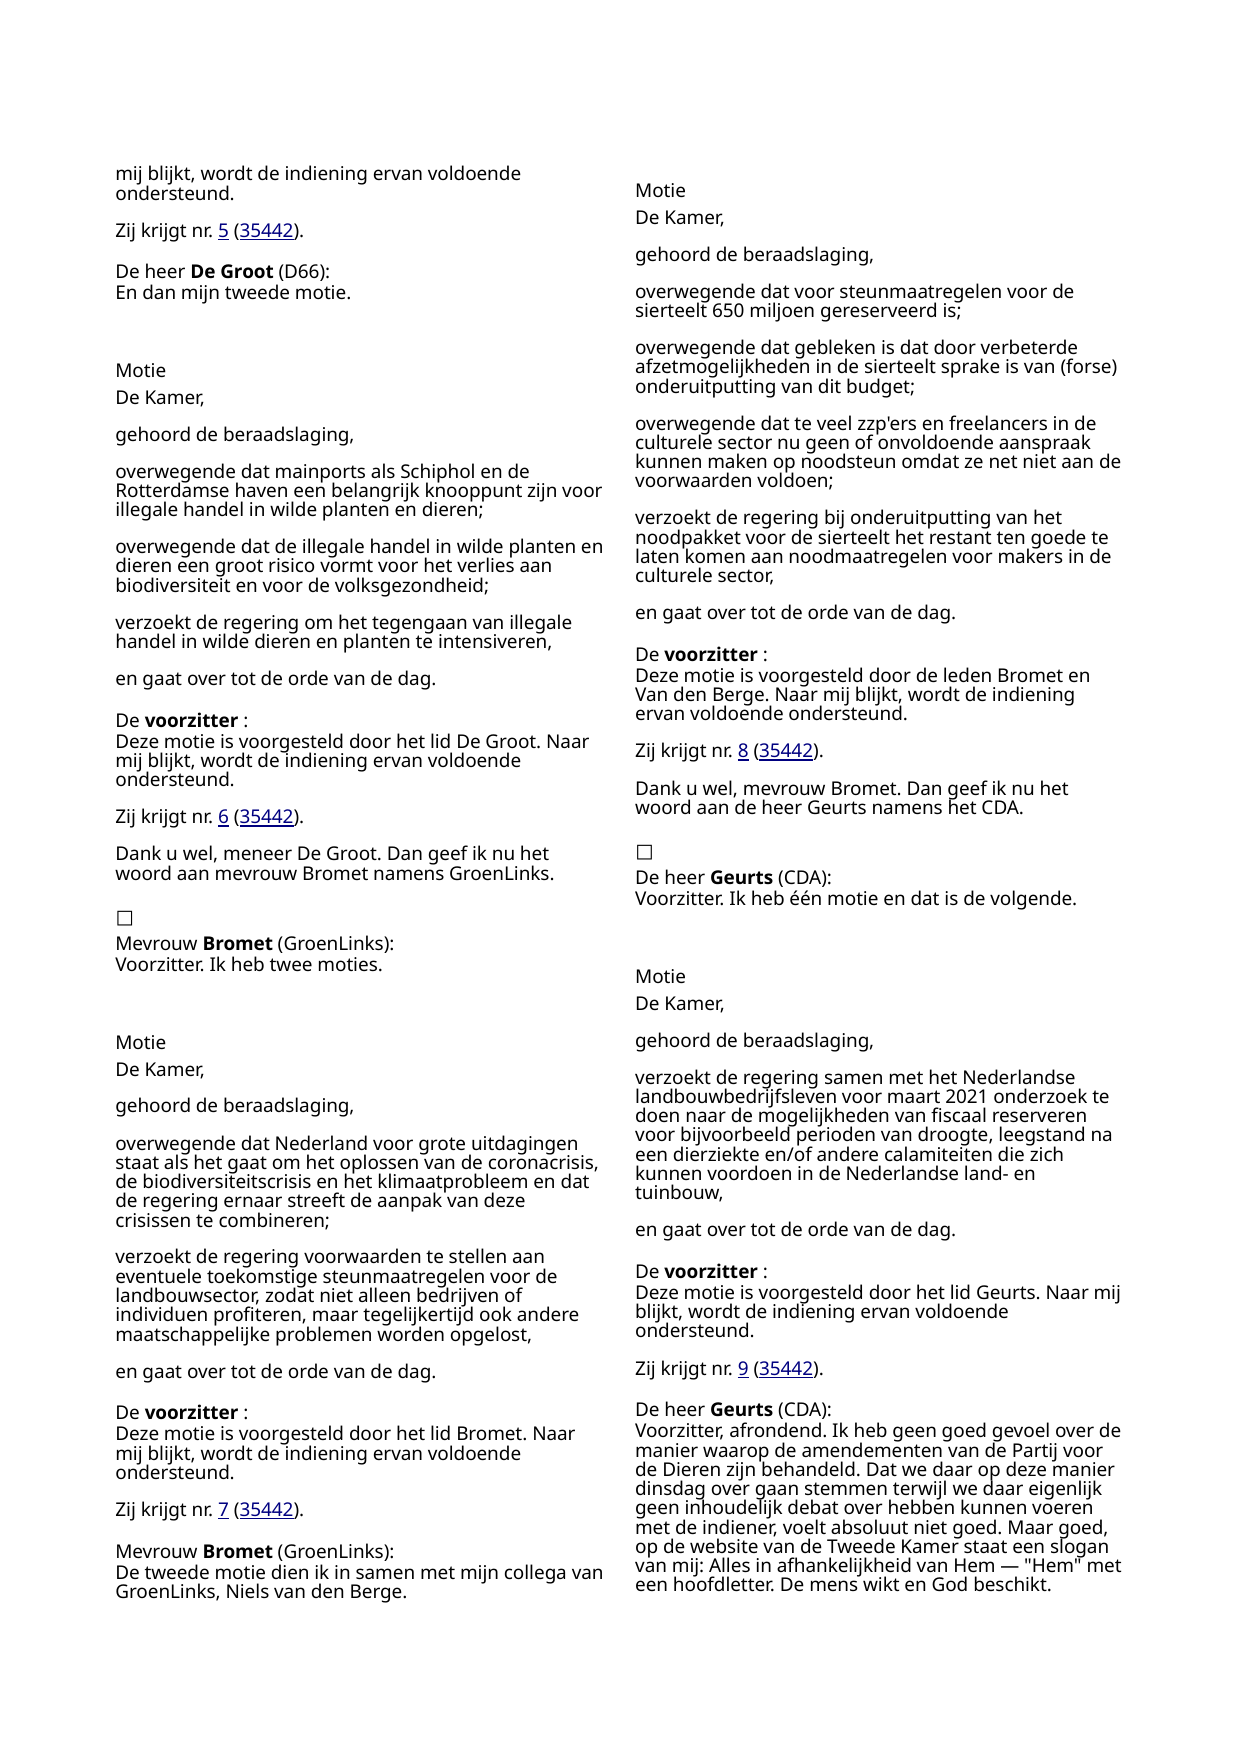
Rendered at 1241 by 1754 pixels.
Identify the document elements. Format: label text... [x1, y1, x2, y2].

text Deze motie is voorgesteld door het lid Bromet. Naar mij blijkt, wordt de indiening ervan voldoende ondersteund. [115, 1425, 605, 1483]
text verzoekt de regering voorwaarden te stellen aan eventuele toekomstige steunmaatregelen voor de landbouwsector, zodat niet alleen bedrijven of individuen profiteren, maar tegelijkertijd ook andere maatschappelijke problemen worden opgelost, [115, 1248, 605, 1345]
text Mevrouw Bromet (GroenLinks): [115, 1538, 605, 1564]
text Motie [635, 963, 1125, 989]
text Motie [635, 177, 1125, 203]
text gehoord de beraadslaging, [635, 1032, 1125, 1051]
text Dank u wel, meneer De Groot. Dan geef ik nu het woord aan mevrouw Bromet namens GroenLinks. [115, 845, 605, 884]
text mij blijkt, wordt de indiening ervan voldoende ondersteund. [115, 165, 605, 204]
text gehoord de beraadslaging, [115, 1097, 605, 1117]
text overwegende dat mainports als Schiphol en de Rotterdamse haven een belangrijk knooppunt zijn voor illegale handel in wilde planten en dieren; [115, 463, 605, 521]
text overwegende dat Nederland voor grote uitdagingen staat als het gaat om het oplossen van de coronacrisis, de biodiversiteitscrisis en het klimaatprobleem en dat de regering ernaar streeft de aanpak van deze crisissen te combineren; [115, 1134, 605, 1231]
text De tweede motie dien ik in samen met mijn collega van GroenLinks, Niels van den Berge. [115, 1564, 605, 1602]
text De heer Geurts (CDA): [635, 864, 1125, 890]
text Voorzitter. Ik heb twee moties. [115, 956, 605, 975]
text en gaat over tot de orde van de dag. [635, 1221, 1125, 1241]
text De Kamer, [115, 389, 605, 408]
text Zij krijgt nr. 5 (35442). [115, 222, 605, 241]
text Deze motie is voorgesteld door het lid Geurts. Naar mij blijkt, wordt de indiening ervan voldoende ondersteund. [635, 1284, 1125, 1342]
text Dank u wel, mevrouw Bromet. Dan geef ik nu het woord aan de heer Geurts namens het CDA. [635, 779, 1125, 818]
text De Kamer, [635, 209, 1125, 228]
text verzoekt de regering bij onderuitputting van het noodpakket voor de sierteelt het restant ten goede te laten komen aan noodmaatregelen voor makers in de culturele sector, [635, 509, 1125, 586]
text verzoekt de regering om het tegengaan van illegale handel in wilde dieren en planten te intensiveren, [115, 614, 605, 652]
text Deze motie is voorgesteld door het lid De Groot. Naar mij blijkt, wordt de indiening ervan voldoende ondersteund. [115, 733, 605, 791]
text De voorzitter : [115, 707, 605, 733]
text De heer De Groot (D66): [115, 259, 605, 284]
text overwegende dat te veel zzp'ers en freelancers in de culturele sector nu geen of onvoldoende aanspraak kunnen maken op noodsteun omdat ze net niet aan de voorwaarden voldoen; [635, 414, 1125, 492]
text De voorzitter : [115, 1399, 605, 1425]
text En dan mijn tweede motie. [115, 284, 605, 304]
text Zij krijgt nr. 8 (35442). [635, 742, 1125, 762]
text Mevrouw Bromet (GroenLinks): [115, 930, 605, 956]
text verzoekt de regering samen met het Nederlandse landbouwbedrijfsleven voor maart 2021 onderzoek te doen naar de mogelijkheden van fiscaal reserveren voor bijvoorbeeld perioden van droogte, leegstand na een dierziekte en/of andere calamiteiten die zich kunnen voordoen in de Nederlandse land- en tuinbouw, [635, 1069, 1125, 1203]
text Zij krijgt nr. 7 (35442). [115, 1501, 605, 1520]
text overwegende dat voor steunmaatregelen voor de sierteelt 650 miljoen gereserveerd is; [635, 283, 1125, 321]
text Voorzitter. Ik heb één motie en dat is de volgende. [635, 890, 1125, 909]
text De voorzitter : [635, 1258, 1125, 1284]
text ⬜ [635, 839, 1125, 864]
text Motie [115, 357, 605, 383]
text De heer Geurts (CDA): [635, 1397, 1125, 1422]
text Motie [115, 1029, 605, 1054]
text en gaat over tot de orde van de dag. [635, 604, 1125, 623]
text gehoord de beraadslaging, [635, 246, 1125, 265]
text ⬜ [115, 905, 605, 930]
text Voorzitter, afrondend. Ik heb geen goed gevoel over de manier waarop de amendementen van de Partij voor de Dieren zijn behandeld. Dat we daar op deze manier dinsdag over gaan stemmen terwijl we daar eigenlijk geen inhoudelijk debat over hebben kunnen voeren met de indiener, voelt absoluut niet goed. Maar goed, op de website van de Tweede Kamer staat een slogan van mij: Alles in afhankelijkheid van Hem — "Hem" met een hoofdletter. De mens wikt en God beschikt. [635, 1422, 1125, 1596]
text Deze motie is voorgesteld door de leden Bromet en Van den Berge. Naar mij blijkt, wordt de indiening ervan voldoende ondersteund. [635, 667, 1125, 725]
text en gaat over tot de orde van de dag. [115, 670, 605, 689]
text en gaat over tot de orde van de dag. [115, 1363, 605, 1382]
text overwegende dat gebleken is dat door verbeterde afzetmogelijkheden in de sierteelt sprake is van (forse) onderuitputting van dit budget; [635, 339, 1125, 397]
text Zij krijgt nr. 9 (35442). [635, 1359, 1125, 1379]
text De Kamer, [115, 1061, 605, 1080]
text De voorzitter : [635, 641, 1125, 667]
text overwegende dat de illegale handel in wilde planten en dieren een groot risico vormt voor het verlies aan biodiversiteit en voor de volksgezondheid; [115, 538, 605, 596]
text De Kamer, [635, 995, 1125, 1014]
text gehoord de beraadslaging, [115, 426, 605, 445]
text Zij krijgt nr. 6 (35442). [115, 808, 605, 827]
